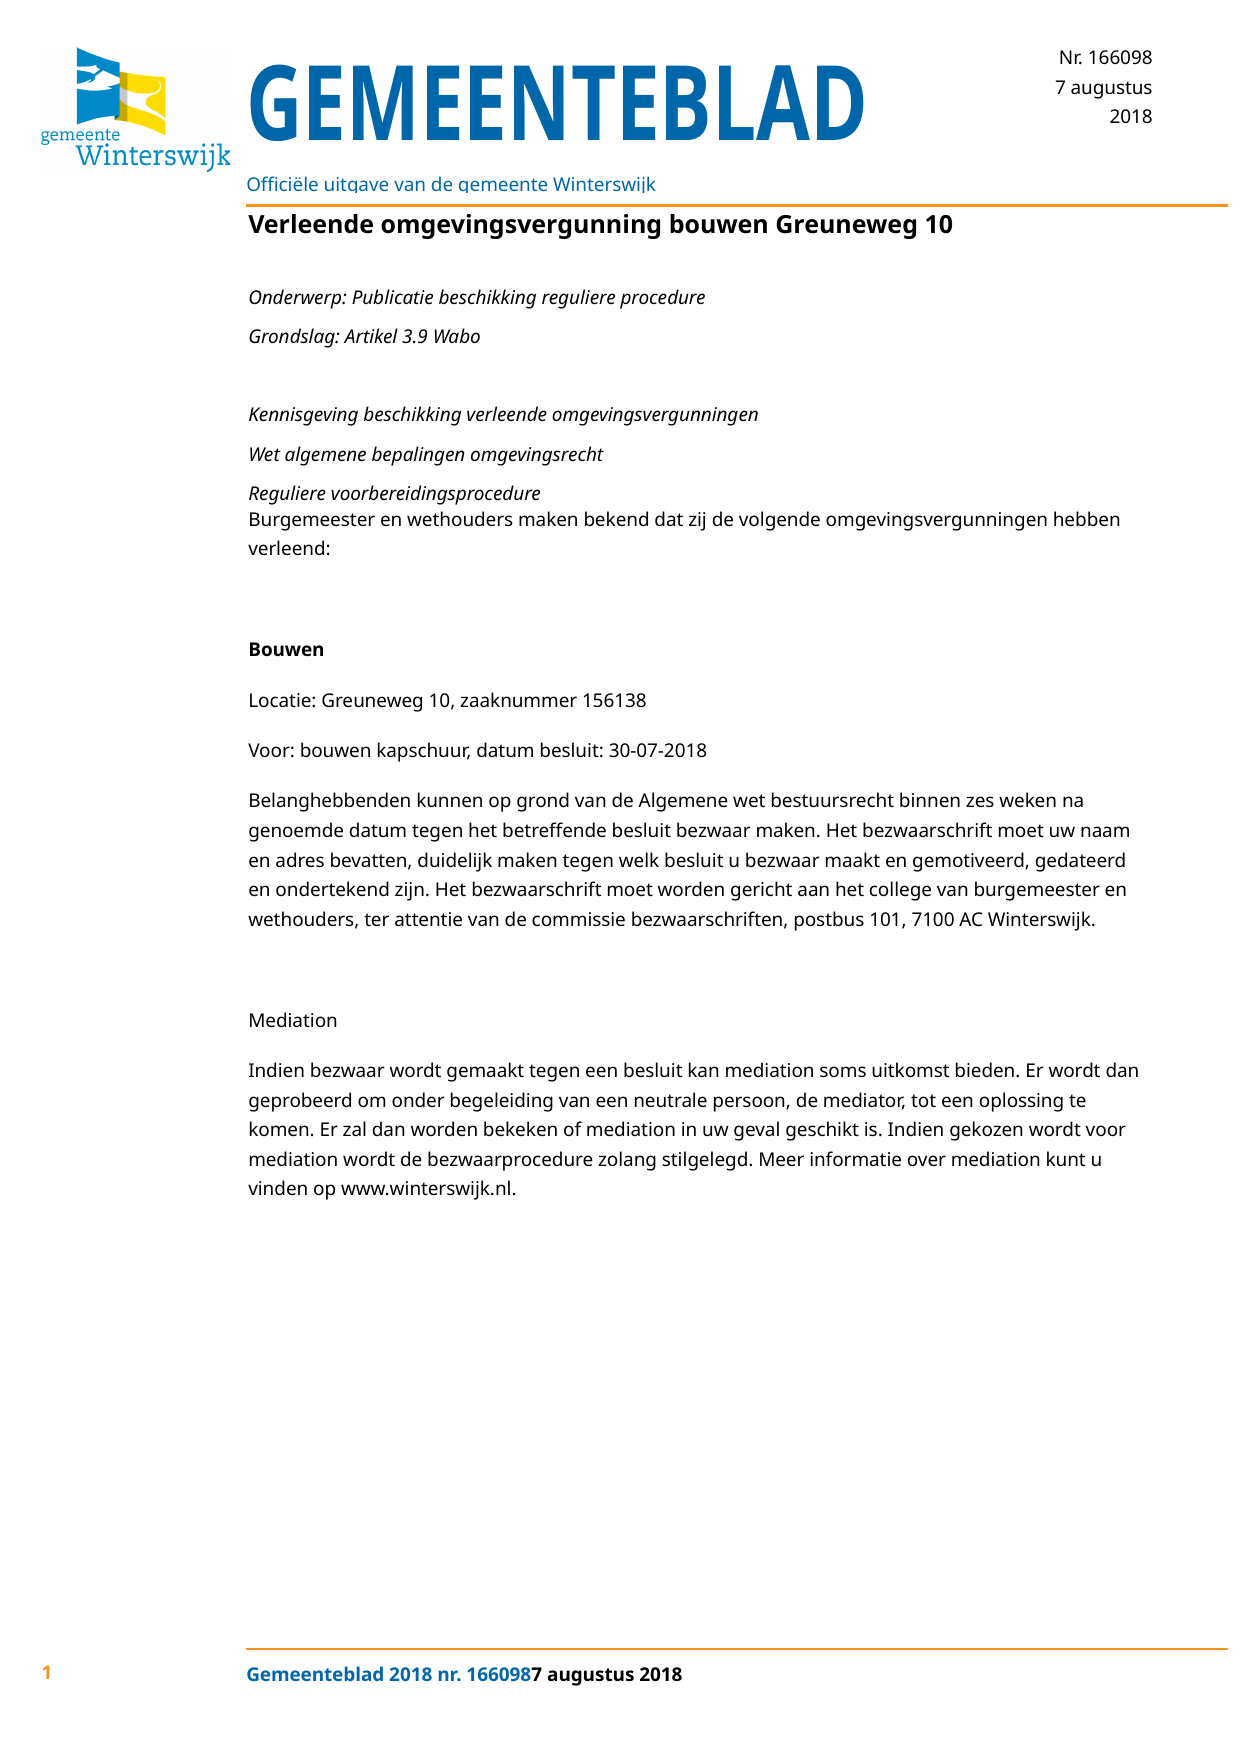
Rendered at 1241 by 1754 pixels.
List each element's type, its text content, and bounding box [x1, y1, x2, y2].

text Reguliere voorbereidingsprocedure [248, 480, 1152, 506]
text Locatie: Greuneweg 10, zaaknummer 156138 [248, 687, 1152, 712]
text Burgemeester en wethouders maken bekend dat zij de volgende omgevingsvergunningen hebben verleend: [248, 506, 1152, 561]
text Belanghebbenden kunnen op grond van de Algemene wet bestuursrecht binnen zes weken na genoemde datum tegen het betreffende besluit bezwaar maken. Het bezwaarschrift moet uw naam en adres bevatten, duidelijk maken tegen welk besluit u bezwaar maakt en gemotiveerd, gedateerd en ondertekend zijn. Het bezwaarschrift moet worden gericht aan het college van burgemeester en wethouders, ter attentie van de commissie bezwaarschriften, postbus 101, 7100 AC Winterswijk. [248, 788, 1152, 932]
text Kennisgeving beschikking verleende omgevingsvergunningen [248, 402, 1152, 427]
text Grondslag: Artikel 3.9 Wabo [248, 323, 1152, 349]
picture [41, 47, 231, 172]
text Wet algemene bepalingen omgevingsrecht [248, 441, 1152, 467]
text Indien bezwaar wordt gemaakt tegen een besluit kan mediation soms uitkomst bieden. Er wordt dan geprobeerd om onder begeleiding van een neutrale persoon, de mediator, tot een oplossing te komen. Er zal dan worden bekeken of mediation in uw geval geschikt is. Indien gekozen wordt voor mediation wordt de bezwaarprocedure zolang stilgelegd. Meer informatie over mediation kunt u vinden op www.winterswijk.nl. [248, 1057, 1152, 1201]
text Onderwerp: Publicatie beschikking reguliere procedure [248, 284, 1152, 309]
picture [225, 153, 231, 162]
text Voor: bouwen kapschuur, datum besluit: 30-07-2018 [248, 737, 1152, 763]
text Mediation [248, 1007, 1152, 1032]
text Bouwen [248, 636, 1152, 662]
text Verleende omgevingsvergunning bouwen Greuneweg 10 [248, 207, 1152, 241]
